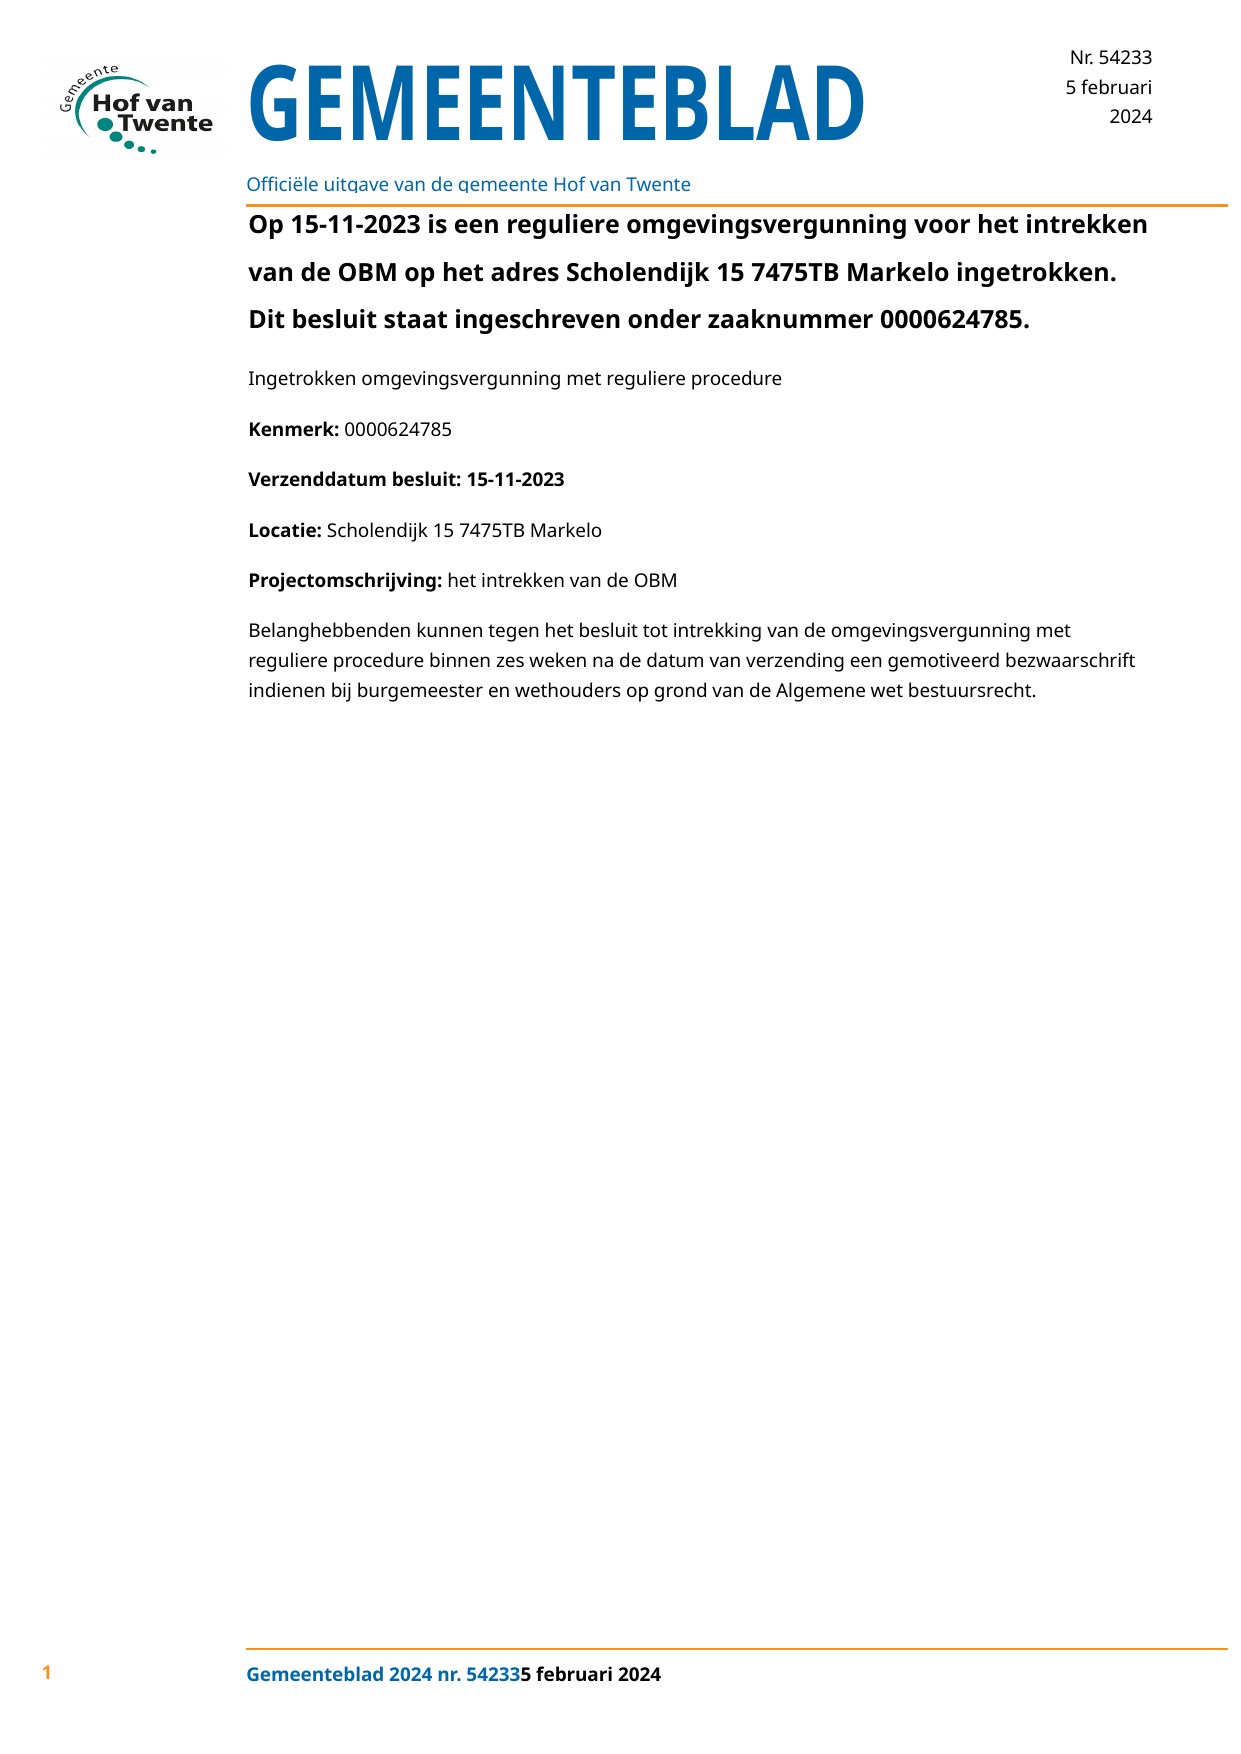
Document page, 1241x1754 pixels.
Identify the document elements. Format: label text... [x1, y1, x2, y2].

text Verzenddatum besluit: 15-11-2023 [248, 466, 1152, 492]
text Locatie: Scholendijk 15 7475TB Markelo [248, 517, 1152, 542]
picture [41, 47, 231, 172]
text Op 15-11-2023 is een reguliere omgevingsvergunning voor het intrekken van de OBM op het adres Scholendijk 15 7475TB Markelo ingetrokken. Dit besluit staat ingeschreven onder zaaknummer 0000624785. [248, 207, 1152, 336]
text Belanghebbenden kunnen tegen het besluit tot intrekking van de omgevingsvergunning met reguliere procedure binnen zes weken na de datum van verzending een gemotiveerd bezwaarschrift indienen bij burgemeester en wethouders op grond van de Algemene wet bestuursrecht. [248, 618, 1152, 702]
text Ingetrokken omgevingsvergunning met reguliere procedure [248, 366, 1152, 391]
text Projectomschrijving: het intrekken van de OBM [248, 567, 1152, 593]
text Kenmerk: 0000624785 [248, 416, 1152, 442]
